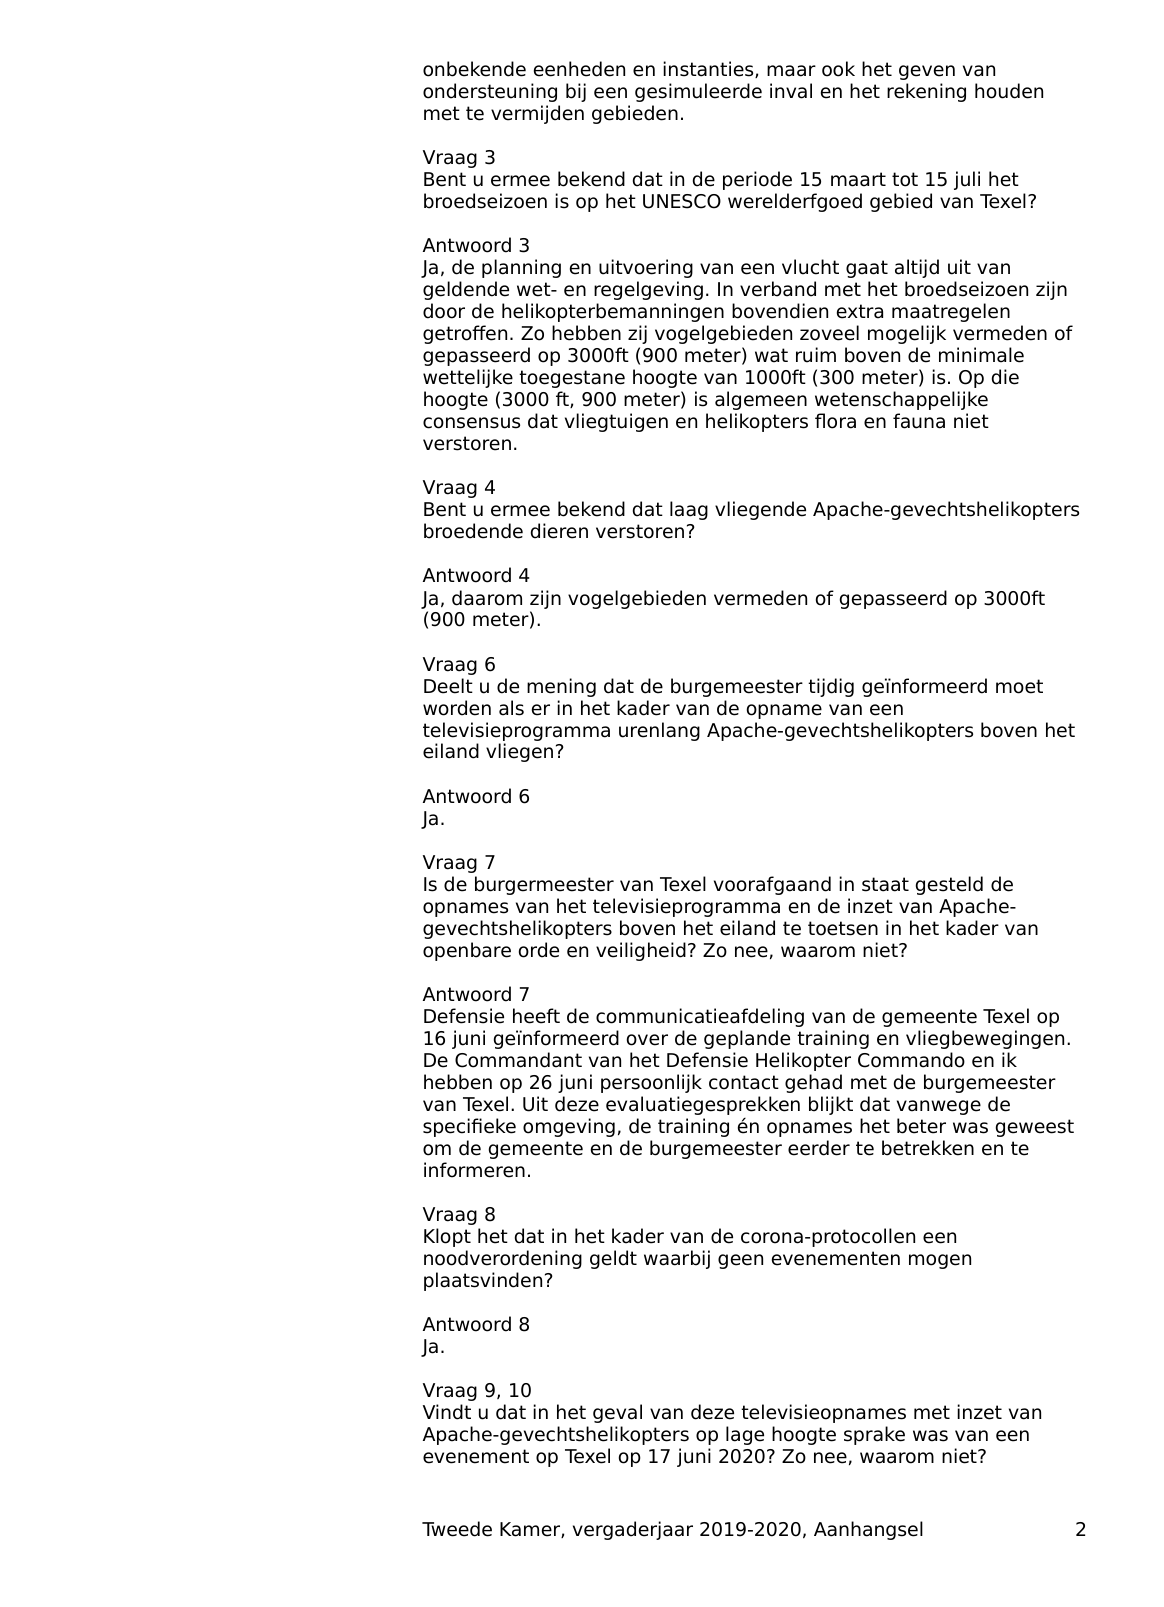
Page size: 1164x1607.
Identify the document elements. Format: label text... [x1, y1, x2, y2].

text Antwoord 3 [422, 235, 1087, 257]
text Vraag 3 [422, 147, 1087, 169]
text Antwoord 4 [422, 565, 1087, 587]
text Vraag 4 [422, 477, 1087, 499]
text Vraag 6 [422, 653, 1087, 676]
text Antwoord 8 [422, 1314, 1087, 1336]
text Antwoord 7 [422, 984, 1087, 1006]
text onbekende eenheden en instanties, maar ook het geven van ondersteuning bij een gesimuleerde inval en het rekening houden met te vermijden gebieden. [422, 59, 1087, 125]
text Vraag 7 [422, 852, 1087, 874]
text Vraag 8 [422, 1204, 1087, 1226]
text Is de burgermeester van Texel voorafgaand in staat gesteld de opnames van het televisieprogramma en de inzet van Apache-gevechtshelikopters boven het eiland te toetsen in het kader van openbare orde en veiligheid? Zo nee, waarom niet? [422, 874, 1087, 962]
text Bent u ermee bekend dat laag vliegende Apache-gevechtshelikopters broedende dieren verstoren? [422, 499, 1087, 543]
text Ja, daarom zijn vogelgebieden vermeden of gepasseerd op 3000ft (900 meter). [422, 587, 1087, 631]
text Ja. [422, 808, 1087, 829]
text Vraag 9, 10 [422, 1380, 1087, 1402]
text Deelt u de mening dat de burgemeester tijdig geïnformeerd moet worden als er in het kader van de opname van een televisieprogramma urenlang Apache-gevechtshelikopters boven het eiland vliegen? [422, 676, 1087, 763]
text Ja. [422, 1336, 1087, 1358]
text Defensie heeft de communicatieafdeling van de gemeente Texel op 16 juni geïnformeerd over de geplande training en vliegbewegingen. De Commandant van het Defensie Helikopter Commando en ik hebben op 26 juni persoonlijk contact gehad met de burgemeester van Texel. Uit deze evaluatiegesprekken blijkt dat vanwege de specifieke omgeving, de training én opnames het beter was geweest om de gemeente en de burgemeester eerder te betrekken en te informeren. [422, 1006, 1087, 1182]
text Bent u ermee bekend dat in de periode 15 maart tot 15 juli het broedseizoen is op het UNESCO werelderfgoed gebied van Texel? [422, 169, 1087, 213]
text Klopt het dat in het kader van de corona-protocollen een noodverordening geldt waarbij geen evenementen mogen plaatsvinden? [422, 1226, 1087, 1292]
text Ja, de planning en uitvoering van een vlucht gaat altijd uit van geldende wet- en regelgeving. In verband met het broedseizoen zijn door de helikopterbemanningen bovendien extra maatregelen getroffen. Zo hebben zij vogelgebieden zoveel mogelijk vermeden of gepasseerd op 3000ft (900 meter) wat ruim boven de minimale wettelijke toegestane hoogte van 1000ft (300 meter) is. Op die hoogte (3000 ft, 900 meter) is algemeen wetenschappelijke consensus dat vliegtuigen en helikopters flora en fauna niet verstoren. [422, 257, 1087, 455]
text Antwoord 6 [422, 786, 1087, 808]
text Vindt u dat in het geval van deze televisieopnames met inzet van Apache-gevechtshelikopters op lage hoogte sprake was van een evenement op Texel op 17 juni 2020? Zo nee, waarom niet? [422, 1402, 1087, 1468]
